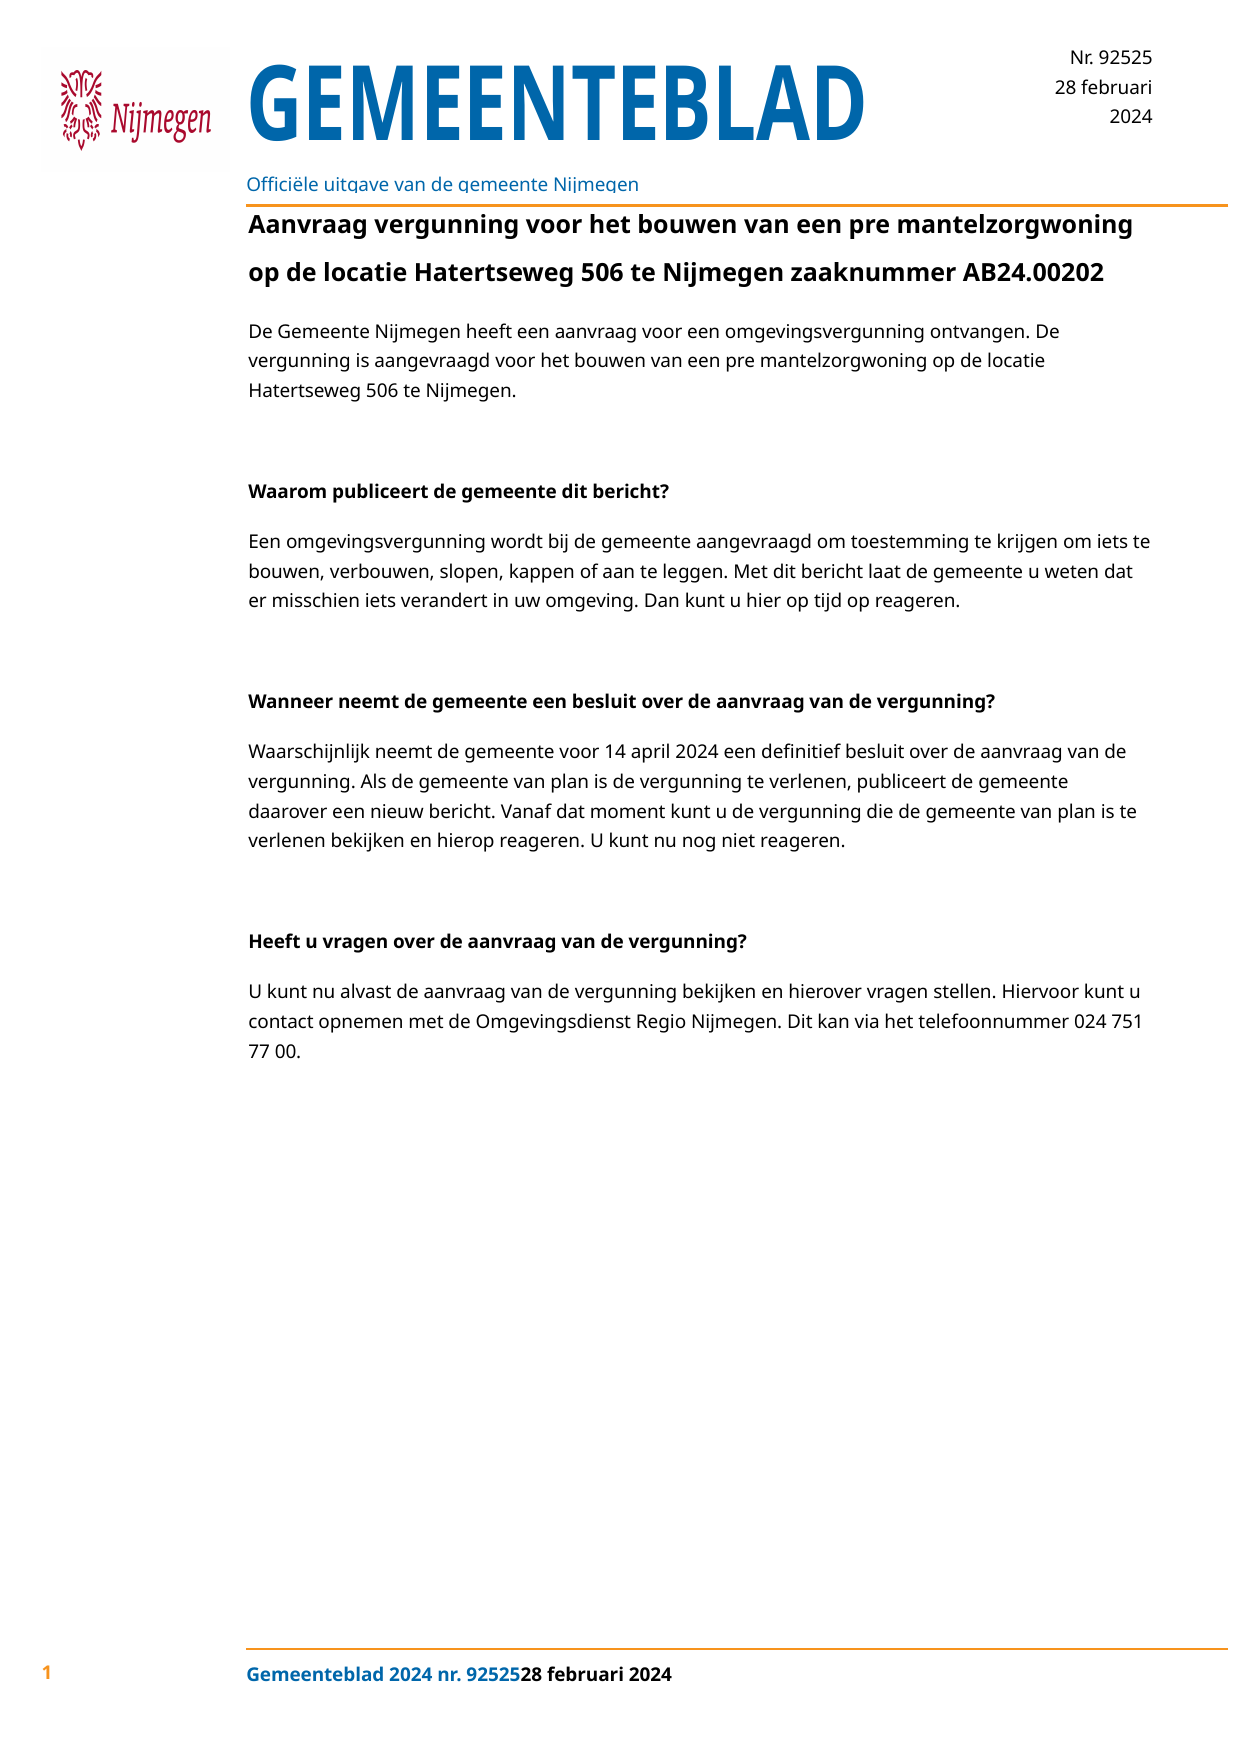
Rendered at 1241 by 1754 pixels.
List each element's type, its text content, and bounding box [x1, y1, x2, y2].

text De Gemeente Nijmegen heeft een aanvraag voor een omgevingsvergunning ontvangen. De vergunning is aangevraagd voor het bouwen van een pre mantelzorgwoning op de locatie Hatertseweg 506 te Nijmegen. [248, 318, 1152, 403]
text Heeft u vragen over de aanvraag van de vergunning? [248, 928, 1152, 954]
text Waarschijnlijk neemt de gemeente voor 14 april 2024 een definitief besluit over de aanvraag van de vergunning. Als de gemeente van plan is de vergunning te verlenen, publiceert de gemeente daarover een nieuw bericht. Vanaf dat moment kunt u de vergunning die de gemeente van plan is te verlenen bekijken en hierop reageren. U kunt nu nog niet reageren. [248, 739, 1152, 853]
text Wanneer neemt de gemeente een besluit over de aanvraag van de vergunning? [248, 688, 1152, 714]
picture [41, 47, 231, 172]
text Een omgevingsvergunning wordt bij de gemeente aangevraagd om toestemming te krijgen om iets te bouwen, verbouwen, slopen, kappen of aan te leggen. Met dit bericht laat de gemeente u weten dat er misschien iets verandert in uw omgeving. Dan kunt u hier op tijd op reageren. [248, 528, 1152, 613]
text U kunt nu alvast de aanvraag van de vergunning bekijken en hierover vragen stellen. Hiervoor kunt u contact opnemen met de Omgevingsdienst Regio Nijmegen. Dit kan via het telefoonnummer 024 751 77 00. [248, 979, 1152, 1064]
text Aanvraag vergunning voor het bouwen van een pre mantelzorgwoning op de locatie Hatertseweg 506 te Nijmegen zaaknummer AB24.00202 [248, 207, 1152, 288]
text Waarom publiceert de gemeente dit bericht? [248, 478, 1152, 504]
